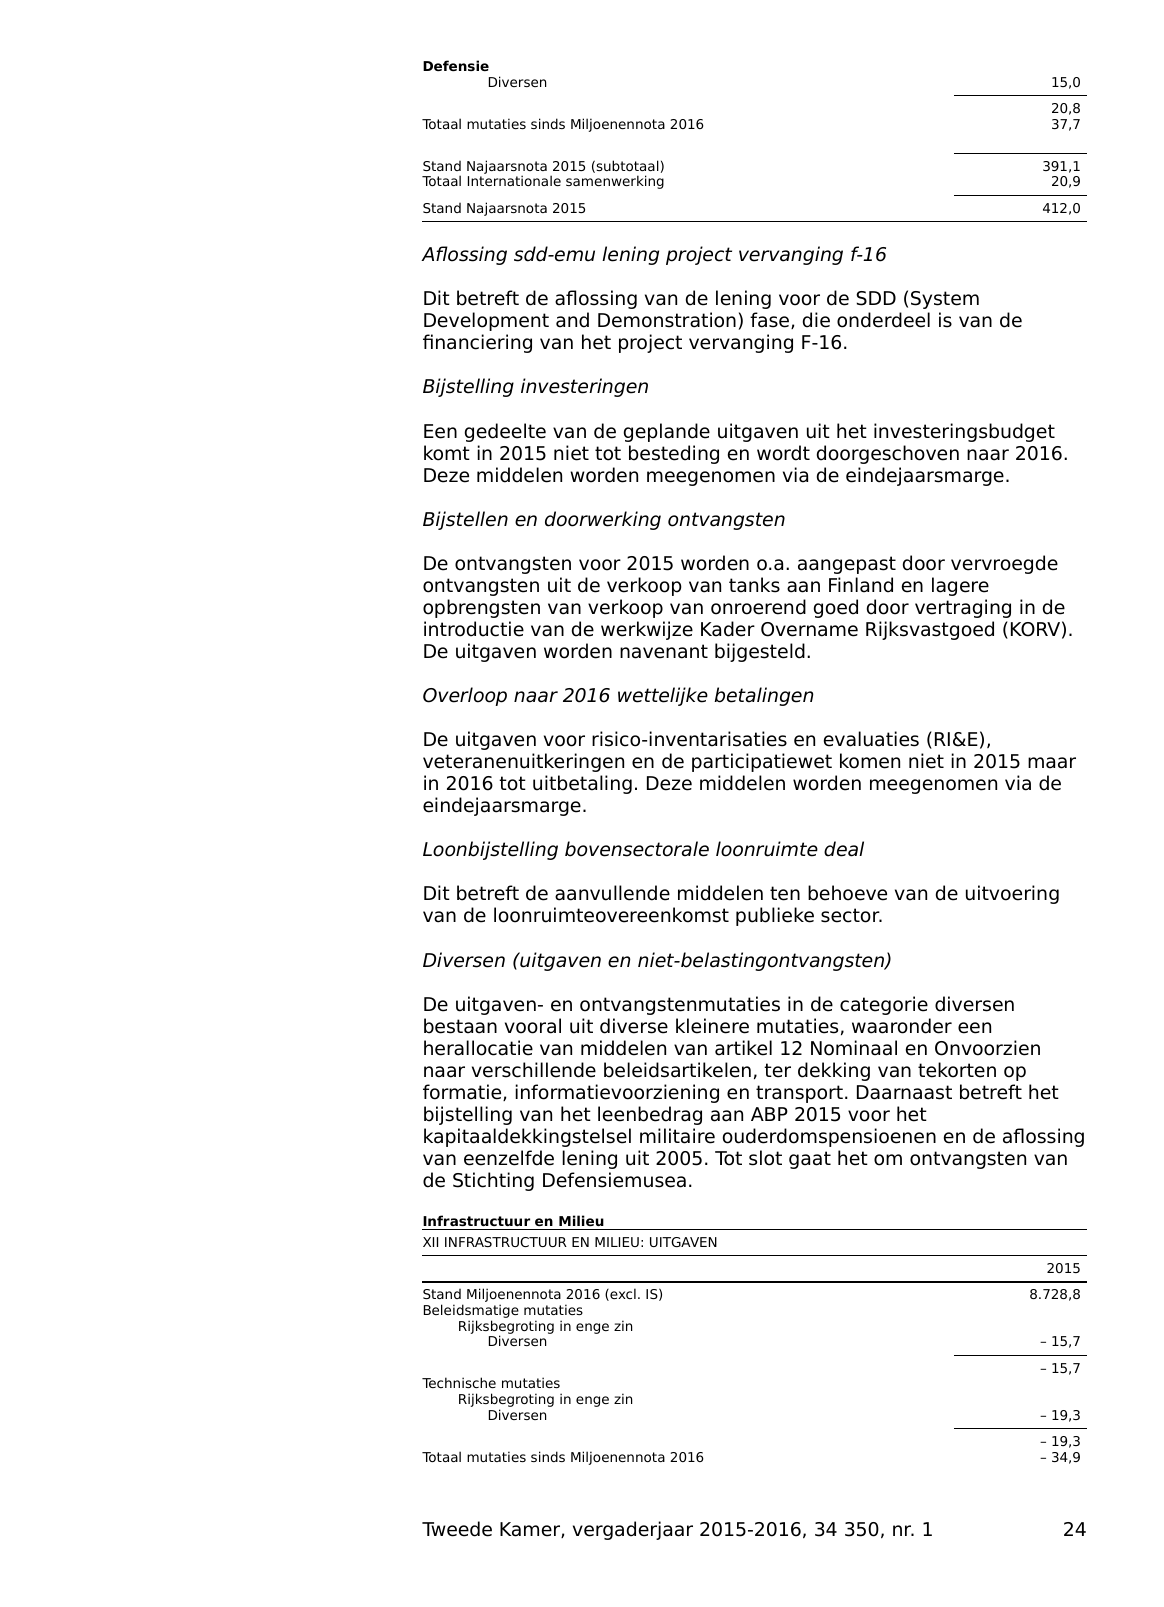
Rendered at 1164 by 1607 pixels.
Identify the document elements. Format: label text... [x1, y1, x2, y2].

table_cell [422, 1319, 452, 1334]
table_cell [422, 1392, 452, 1408]
text Een gedeelte van de geplande uitgaven uit het investeringsbudget komt in 2015 niet tot besteding en wordt doorgeschoven naar 2016. Deze middelen worden meegenomen via de eindejaarsmarge. [422, 421, 1087, 486]
table_cell [452, 1408, 481, 1428]
table_cell Rijksbegroting in enge zin [452, 1392, 954, 1408]
subtitle Overloop naar 2016 wettelijke betalingen [422, 685, 1087, 707]
table_cell [954, 1303, 1087, 1318]
text De uitgaven voor risico-inventarisaties en evaluaties (RI&E), veteranenuitkeringen en de participatiewet komen niet in 2015 maar in 2016 tot uitbetaling. Deze middelen worden meegenomen via de eindejaarsmarge. [422, 729, 1087, 817]
table_header Defensie [422, 59, 1087, 75]
table_cell Totaal Internationale samenwerking [422, 174, 954, 195]
table_cell [954, 1376, 1087, 1392]
table_cell 8.728,8 [954, 1283, 1087, 1303]
table_cell Totaal mutaties sinds Miljoenennota 2016 [422, 1450, 954, 1465]
table_cell [422, 1408, 452, 1428]
table_cell [954, 1319, 1087, 1334]
table_cell [422, 1428, 452, 1449]
table_header Infrastructuur en Milieu [422, 1213, 1087, 1229]
subtitle Aflossing sdd-emu lening project vervanging f-16 [422, 244, 1087, 266]
table_cell Beleidsmatige mutaties [422, 1303, 954, 1318]
table_cell [481, 1428, 954, 1449]
table_cell Diversen [481, 1408, 954, 1428]
table_cell [452, 1428, 481, 1449]
table_cell Diversen [481, 75, 954, 95]
table_cell [422, 1334, 452, 1355]
text De uitgaven- en ontvangstenmutaties in de categorie diversen bestaan vooral uit diverse kleinere mutaties, waaronder een herallocatie van middelen van artikel 12 Nominaal en Onvoorzien naar verschillende beleidsartikelen, ter dekking van tekorten op formatie, informatievoorziening en transport. Daarnaast betreft het bijstelling van het leenbedrag aan ABP 2015 voor het kapitaaldekkingstelsel militaire ouderdomspensioenen en de aflossing van eenzelfde lening uit 2005. Tot slot gaat het om ontvangsten van de Stichting Defensiemusea. [422, 994, 1087, 1191]
subtitle Loonbijstelling bovensectorale loonruimte deal [422, 839, 1087, 861]
table_cell 15,0 [954, 75, 1087, 95]
table_cell [452, 1355, 481, 1376]
text Dit betreft de aanvullende middelen ten behoeve van de uitvoering van de loonruimteovereenkomst publieke sector. [422, 883, 1087, 927]
table_cell [422, 75, 452, 95]
table_cell 2015 [954, 1256, 1087, 1281]
table_cell [481, 95, 954, 117]
table_cell [481, 133, 954, 153]
table_cell [954, 1392, 1087, 1408]
table_cell [452, 95, 481, 117]
table_cell [422, 95, 452, 117]
table_cell [422, 1355, 452, 1376]
table_cell [452, 133, 481, 153]
table_cell 20,8 [954, 96, 1087, 117]
table_cell [452, 1256, 481, 1281]
table_cell – 19,3 [954, 1408, 1087, 1428]
table_cell Stand Miljoenennota 2016 (excl. IS) [422, 1283, 954, 1303]
table_cell Totaal mutaties sinds Miljoenennota 2016 [422, 117, 954, 132]
table_cell [422, 1256, 452, 1281]
table_cell [422, 133, 452, 153]
table_cell 412,0 [954, 196, 1087, 221]
table_cell XII INFRASTRUCTUUR EN MILIEU: UITGAVEN [422, 1230, 954, 1255]
text Dit betreft de aflossing van de lening voor de SDD (System Development and Demonstration) fase, die onderdeel is van de financiering van het project vervanging F-16. [422, 288, 1087, 354]
table_cell 37,7 [954, 117, 1087, 132]
table_cell [452, 1334, 481, 1355]
table_cell Technische mutaties [422, 1376, 954, 1392]
table_cell – 34,9 [954, 1450, 1087, 1465]
table_cell [481, 1355, 954, 1376]
table_cell – 15,7 [954, 1334, 1087, 1355]
table_cell Rijksbegroting in enge zin [452, 1319, 954, 1334]
subtitle Bijstelling investeringen [422, 376, 1087, 398]
table_cell [954, 1230, 1087, 1255]
table_cell Stand Najaarsnota 2015 [422, 195, 954, 221]
text De ontvangsten voor 2015 worden o.a. aangepast door vervroegde ontvangsten uit de verkoop van tanks aan Finland en lagere opbrengsten van verkoop van onroerend goed door vertraging in de introductie van de werkwijze Kader Overname Rijksvastgoed (KORV). De uitgaven worden navenant bijgesteld. [422, 553, 1087, 663]
table_cell [954, 133, 1087, 153]
table_cell Diversen [481, 1334, 954, 1355]
table_cell 20,9 [954, 174, 1087, 195]
subtitle Diversen (uitgaven en niet-belastingontvangsten) [422, 949, 1087, 971]
table_cell Stand Najaarsnota 2015 (subtotaal) [422, 153, 954, 174]
table_cell [452, 75, 481, 95]
subtitle Bijstellen en doorwerking ontvangsten [422, 509, 1087, 531]
table_cell – 15,7 [954, 1356, 1087, 1376]
table_cell – 19,3 [954, 1429, 1087, 1449]
table_cell 391,1 [954, 154, 1087, 174]
table_cell [481, 1256, 954, 1281]
